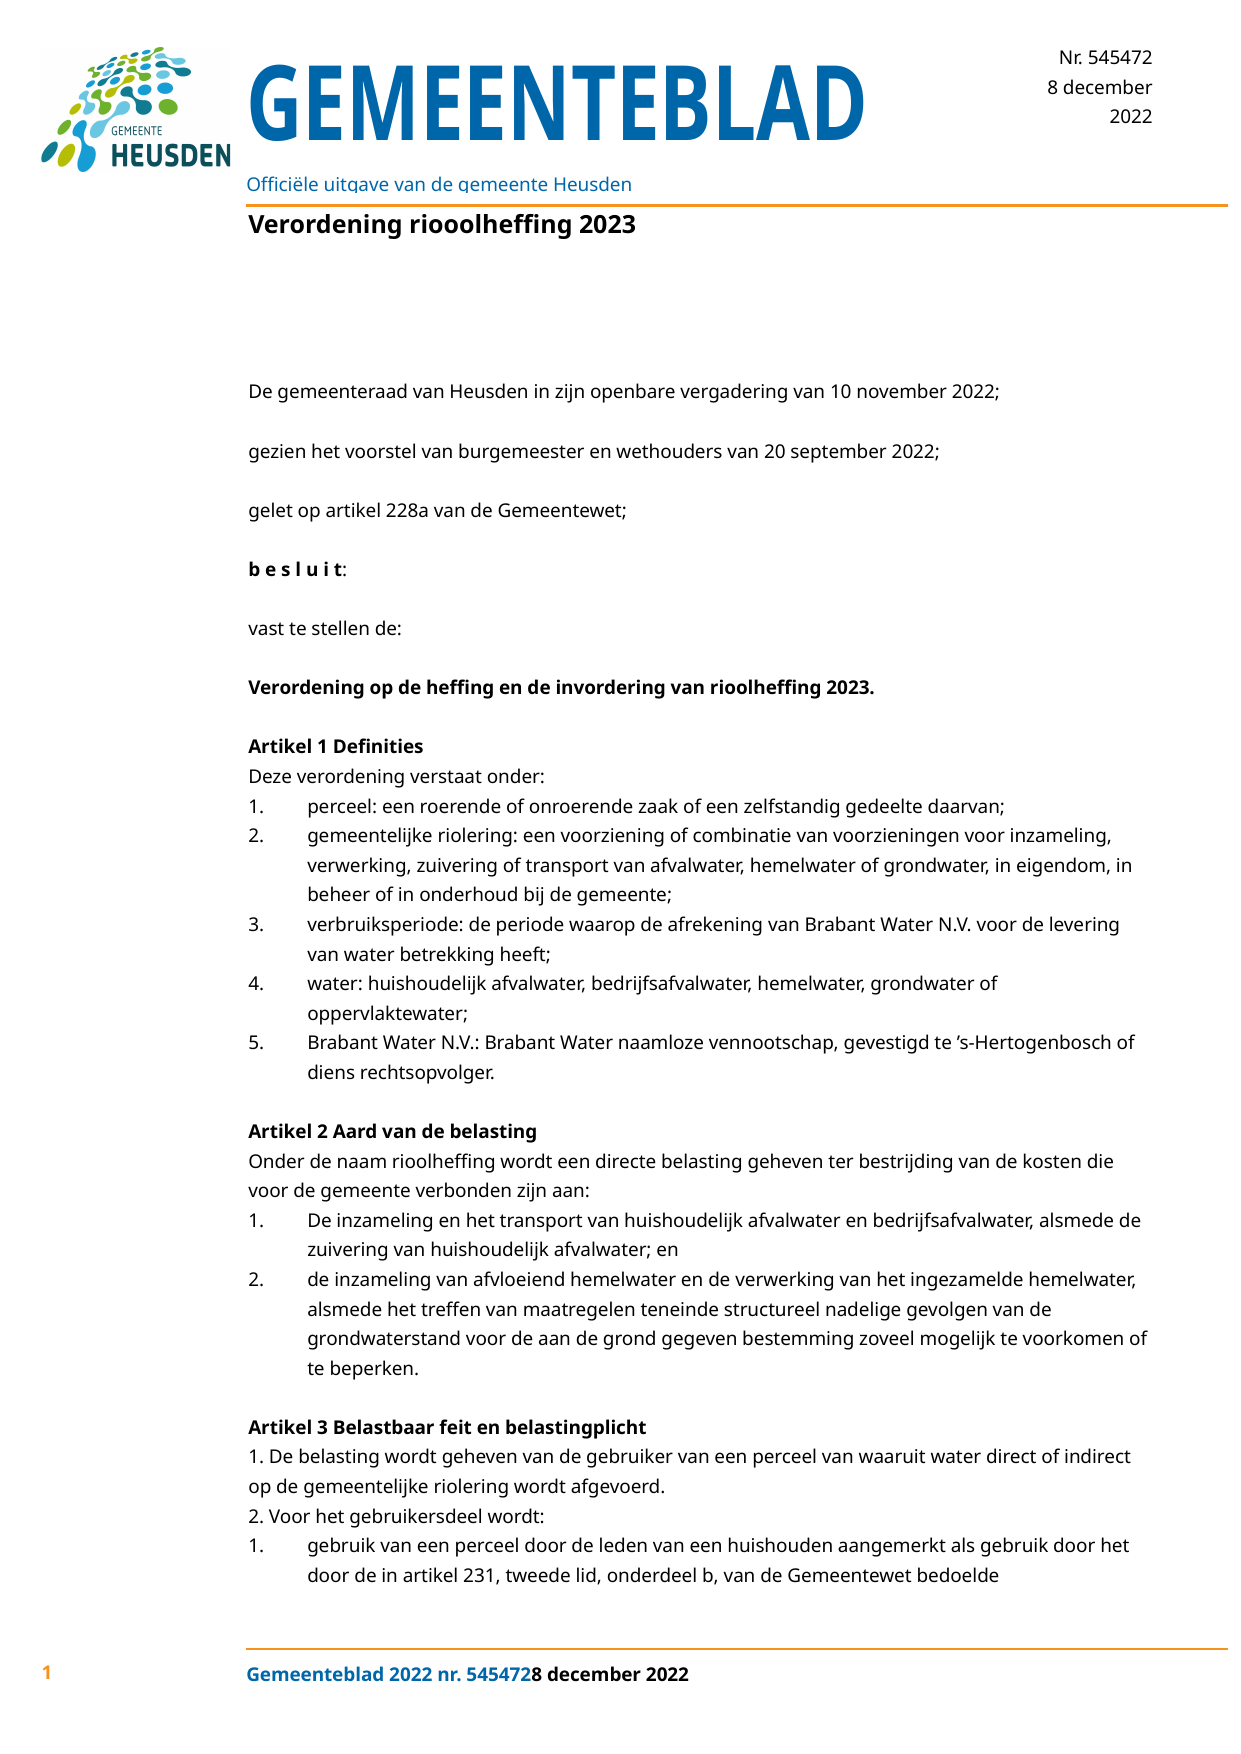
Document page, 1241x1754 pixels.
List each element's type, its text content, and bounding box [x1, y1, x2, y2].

list verbruiksperiode: de periode waarop de afrekening van Brabant Water N.V. voor de levering van water betrekking heeft; [248, 911, 1152, 967]
list perceel: een roerende of onroerende zaak of een zelfstandig gedeelte daarvan; [248, 793, 1152, 819]
list gebruik van een perceel door de leden van een huishouden aangemerkt als gebruik door het door de in artikel 231, tweede lid, onderdeel b, van de Gemeentewet bedoelde [248, 1532, 1152, 1588]
text Artikel 2 Aard van de belasting [248, 1118, 1152, 1144]
text gezien het voorstel van burgemeester en wethouders van 20 september 2022; [248, 438, 1152, 464]
list water: huishoudelijk afvalwater, bedrijfsafvalwater, hemelwater, grondwater of oppervlaktewater; [248, 970, 1152, 1026]
text Verordening riooolheffing 2023 [248, 207, 1152, 241]
text 2. Voor het gebruikersdeel wordt: [248, 1503, 1152, 1529]
text Deze verordening verstaat onder: [248, 763, 1152, 789]
text Verordening op de heffing en de invordering van rioolheffing 2023. [248, 674, 1152, 700]
text Artikel 1 Definities [248, 734, 1152, 759]
text vast te stellen de: [248, 615, 1152, 641]
list Brabant Water N.V.: Brabant Water naamloze vennootschap, gevestigd te ’s-Hertogenbosch of diens rechtsopvolger. [248, 1029, 1152, 1085]
text De gemeenteraad van Heusden in zijn openbare vergadering van 10 november 2022; [248, 379, 1152, 404]
text Artikel 3 Belastbaar feit en belastingplicht [248, 1414, 1152, 1440]
picture [41, 47, 231, 172]
list De inzameling en het transport van huishoudelijk afvalwater en bedrijfsafvalwater, alsmede de zuivering van huishoudelijk afvalwater; en [248, 1207, 1152, 1262]
text 1. De belasting wordt geheven van de gebruiker van een perceel van waaruit water direct of indirect op de gemeentelijke riolering wordt afgevoerd. [248, 1444, 1152, 1499]
text b e s l u i t: [248, 556, 1152, 582]
list de inzameling van afvloeiend hemelwater en de verwerking van het ingezamelde hemelwater, alsmede het treffen van maatregelen teneinde structureel nadelige gevolgen van de grondwaterstand voor de aan de grond gegeven bestemming zoveel mogelijk te voorkomen of te beperken. [248, 1266, 1152, 1381]
text gelet op artikel 228a van de Gemeentewet; [248, 497, 1152, 523]
text Onder de naam rioolheffing wordt een directe belasting geheven ter bestrijding van de kosten die voor de gemeente verbonden zijn aan: [248, 1148, 1152, 1203]
list gemeentelijke riolering: een voorziening of combinatie van voorzieningen voor inzameling, verwerking, zuivering of transport van afvalwater, hemelwater of grondwater, in eigendom, in beheer of in onderhoud bij de gemeente; [248, 822, 1152, 907]
